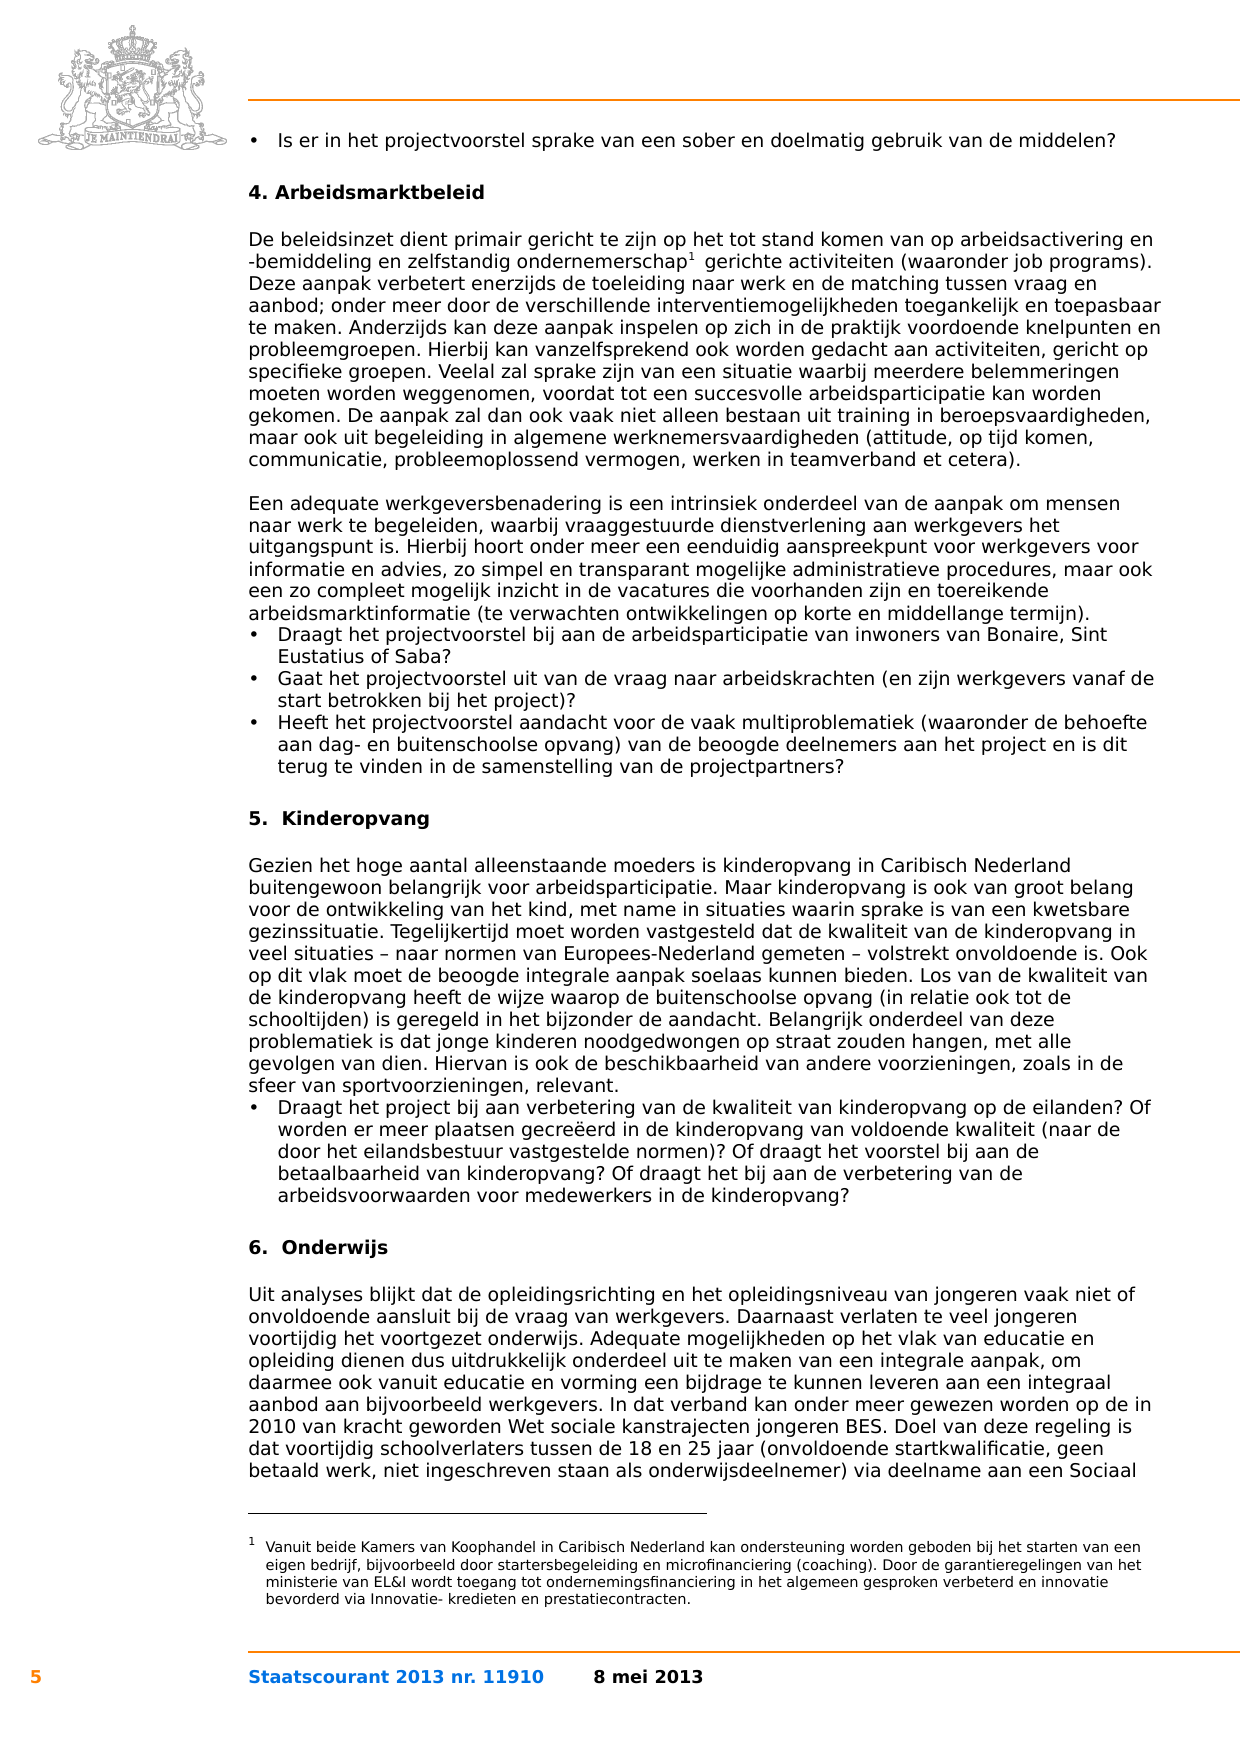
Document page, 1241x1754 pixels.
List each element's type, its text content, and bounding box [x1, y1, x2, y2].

text • Draagt het projectvoorstel bij aan de arbeidsparticipatie van inwoners van Bonaire, Sint Eustatius of Saba? [248, 624, 1163, 668]
text • Gaat het projectvoorstel uit van de vraag naar arbeidskrachten (en zijn werkgevers vanaf de start betrokken bij het project)? [248, 668, 1163, 712]
text Gezien het hoge aantal alleenstaande moeders is kinderopvang in Caribisch Nederland buitengewoon belangrijk voor arbeidsparticipatie. Maar kinderopvang is ook van groot belang voor de ontwikkeling van het kind, met name in situaties waarin sprake is van een kwetsbare gezinssituatie. Tegelijkertijd moet worden vastgesteld dat de kwaliteit van de kinderopvang in veel situaties – naar normen van Europees-Nederland gemeten – volstrekt onvoldoende is. Ook op dit vlak moet de beoogde integrale aanpak soelaas kunnen bieden. Los van de kwaliteit van de kinderopvang heeft de wijze waarop de buitenschoolse opvang (in relatie ook tot de schooltijden) is geregeld in het bijzonder de aandacht. Belangrijk onderdeel van deze problematiek is dat jonge kinderen noodgedwongen op straat zouden hangen, met alle gevolgen van dien. Hiervan is ook de beschikbaarheid van andere voorzieningen, zoals in de sfeer van sportvoorzieningen, relevant. [248, 855, 1163, 1097]
text • Draagt het project bij aan verbetering van de kwaliteit van kinderopvang op de eilanden? Of worden er meer plaatsen gecreëerd in de kinderopvang van voldoende kwaliteit (naar de door het eilandsbestuur vastgestelde normen)? Of draagt het voorstel bij aan de betaalbaarheid van kinderopvang? Of draagt het bij aan de verbetering van de arbeidsvoorwaarden voor medewerkers in de kinderopvang? [248, 1097, 1163, 1207]
text • Heeft het projectvoorstel aandacht voor de vaak multiproblematiek (waaronder de behoefte aan dag- en buitenschoolse opvang) van de beoogde deelnemers aan het project en is dit terug te vinden in de samenstelling van de projectpartners? [248, 712, 1163, 778]
text Een adequate werkgeversbenadering is een intrinsiek onderdeel van de aanpak om mensen naar werk te begeleiden, waarbij vraaggestuurde dienstverlening aan werkgevers het uitgangspunt is. Hierbij hoort onder meer een eenduidig aanspreekpunt voor werkgevers voor informatie en advies, zo simpel en transparant mogelijke administratieve procedures, maar ook een zo compleet mogelijk inzicht in de vacatures die voorhanden zijn en toereikende arbeidsmarktinformatie (te verwachten ontwikkelingen op korte en middellange termijn). [248, 492, 1163, 624]
subtitle 6. Onderwijs [248, 1237, 1163, 1259]
subtitle 4. Arbeidsmarktbeleid [248, 182, 1163, 204]
text • Is er in het projectvoorstel sprake van een sober en doelmatig gebruik van de middelen? [248, 130, 1163, 152]
picture [38, 25, 227, 150]
subtitle 5. Kinderopvang [248, 808, 1163, 830]
text Uit analyses blijkt dat de opleidingsrichting en het opleidingsniveau van jongeren vaak niet of onvoldoende aansluit bij de vraag van werkgevers. Daarnaast verlaten te veel jongeren voortijdig het voortgezet onderwijs. Adequate mogelijkheden op het vlak van educatie en opleiding dienen dus uitdrukkelijk onderdeel uit te maken van een integrale aanpak, om daarmee ook vanuit educatie en vorming een bijdrage te kunnen leveren aan een integraal aanbod aan bijvoorbeeld werkgevers. In dat verband kan onder meer gewezen worden op de in 2010 van kracht geworden Wet sociale kanstrajecten jongeren BES. Doel van deze regeling is dat voortijdig schoolverlaters tussen de 18 en 25 jaar (onvoldoende startkwalificatie, geen betaald werk, niet ingeschreven staan als onderwijsdeelnemer) via deelname aan een Sociaal [248, 1284, 1163, 1482]
text Vanuit beide Kamers van Koophandel in Caribisch Nederland kan ondersteuning worden geboden bij het starten van een eigen bedrijf, bijvoorbeeld door startersbegeleiding en microfinanciering (coaching). Door de garantieregelingen van het ministerie van EL&I wordt toegang tot ondernemingsfinanciering in het algemeen gesproken verbeterd en innovatie bevorderd via Innovatie- kredieten en prestatiecontracten. [248, 1535, 1163, 1608]
text De beleidsinzet dient primair gericht te zijn op het tot stand komen van op arbeidsactivering en -bemiddeling en zelfstandig ondernemerschap gerichte activiteiten (waaronder job programs). Deze aanpak verbetert enerzijds de toeleiding naar werk en de matching tussen vraag en aanbod; onder meer door de verschillende interventiemogelijkheden toegankelijk en toepasbaar te maken. Anderzijds kan deze aanpak inspelen op zich in de praktijk voordoende knelpunten en probleemgroepen. Hierbij kan vanzelfsprekend ook worden gedacht aan activiteiten, gericht op specifieke groepen. Veelal zal sprake zijn van een situatie waarbij meerdere belemmeringen moeten worden weggenomen, voordat tot een succesvolle arbeidsparticipatie kan worden gekomen. De aanpak zal dan ook vaak niet alleen bestaan uit training in beroepsvaardigheden, maar ook uit begeleiding in algemene werknemersvaardigheden (attitude, op tijd komen, communicatie, probleemoplossend vermogen, werken in teamverband et cetera). [248, 229, 1163, 471]
